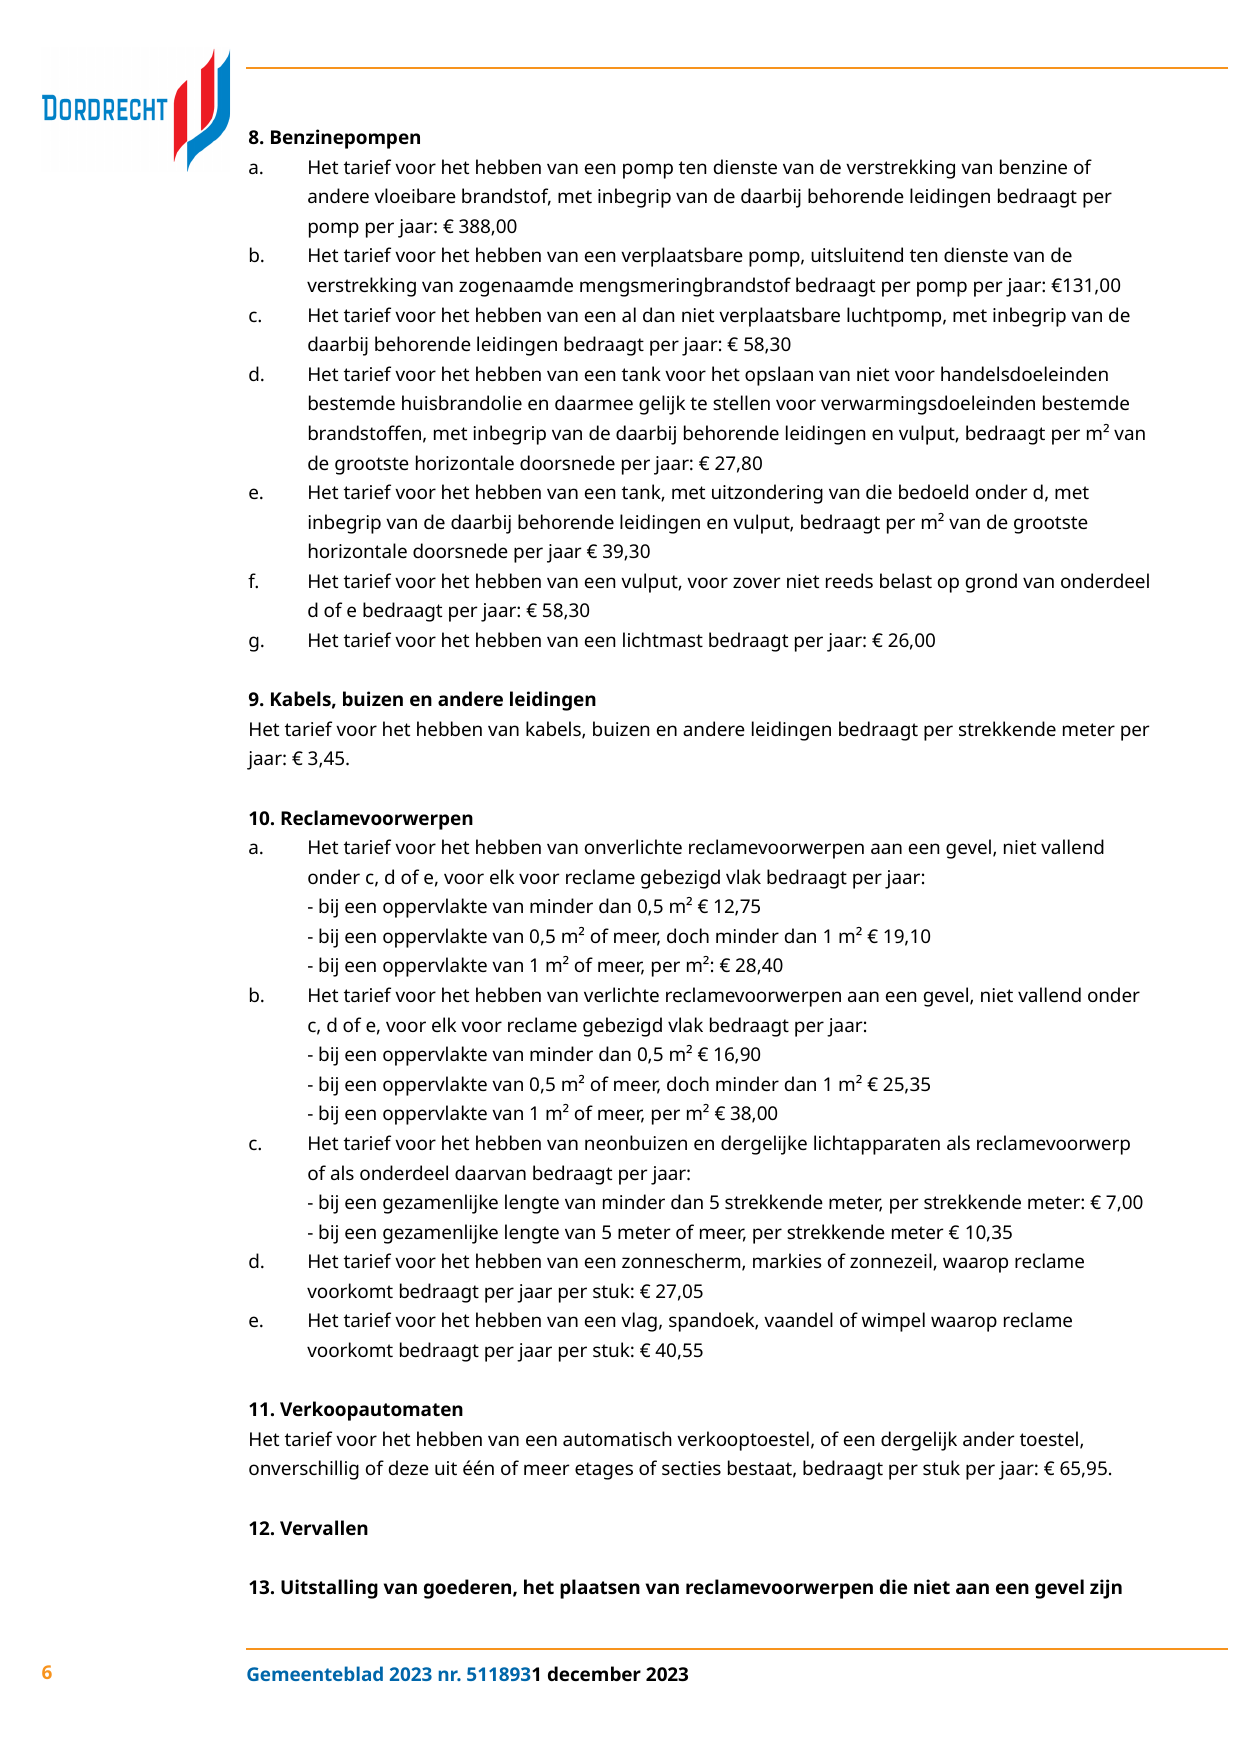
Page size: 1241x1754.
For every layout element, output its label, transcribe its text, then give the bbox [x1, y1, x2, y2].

list Het tarief voor het hebben van een pomp ten dienste van de verstrekking van benzine of andere vloeibare brandstof, met inbegrip van de daarbij behorende leidingen bedraagt per pomp per jaar: € 388,00 [248, 154, 1152, 239]
text 11. Verkoopautomaten [248, 1396, 1152, 1422]
list Het tarief voor het hebben van een lichtmast bedraagt per jaar: € 26,00 [248, 627, 1152, 653]
text 10. Reclamevoorwerpen [248, 805, 1152, 831]
text 12. Vervallen [248, 1515, 1152, 1541]
list - bij een oppervlakte van minder dan 0,5 m² € 16,90 [248, 1041, 1152, 1067]
text 13. Uitstalling van goederen, het plaatsen van reclamevoorwerpen die niet aan een gevel zijn [248, 1574, 1152, 1600]
list - bij een gezamenlijke lengte van minder dan 5 strekkende meter, per strekkende meter: € 7,00 [248, 1189, 1152, 1215]
text Het tarief voor het hebben van kabels, buizen en andere leidingen bedraagt per strekkende meter per jaar: € 3,45. [248, 716, 1152, 771]
list - bij een oppervlakte van 0,5 m² of meer, doch minder dan 1 m² € 19,10 [248, 923, 1152, 949]
list Het tarief voor het hebben van een vlag, spandoek, vaandel of wimpel waarop reclame voorkomt bedraagt per jaar per stuk: € 40,55 [248, 1308, 1152, 1363]
list Het tarief voor het hebben van een vulput, voor zover niet reeds belast op grond van onderdeel d of e bedraagt per jaar: € 58,30 [248, 568, 1152, 623]
list Het tarief voor het hebben van een zonnescherm, markies of zonnezeil, waarop reclame voorkomt bedraagt per jaar per stuk: € 27,05 [248, 1248, 1152, 1304]
list - bij een oppervlakte van 1 m² of meer, per m²: € 28,40 [248, 953, 1152, 978]
text 8. Benzinepompen [248, 124, 1152, 150]
list - bij een oppervlakte van minder dan 0,5 m² € 12,75 [248, 893, 1152, 919]
list Het tarief voor het hebben van verlichte reclamevoorwerpen aan een gevel, niet vallend onder c, d of e, voor elk voor reclame gebezigd vlak bedraagt per jaar: [248, 982, 1152, 1038]
list - bij een oppervlakte van 0,5 m² of meer, doch minder dan 1 m² € 25,35 [248, 1071, 1152, 1097]
list Het tarief voor het hebben van een verplaatsbare pomp, uitsluitend ten dienste van de verstrekking van zogenaamde mengsmeringbrandstof bedraagt per pomp per jaar: €131,00 [248, 243, 1152, 298]
list Het tarief voor het hebben van een tank, met uitzondering van die bedoeld onder d, met inbegrip van de daarbij behorende leidingen en vulput, bedraagt per m² van de grootste horizontale doorsnede per jaar € 39,30 [248, 479, 1152, 564]
list Het tarief voor het hebben van een al dan niet verplaatsbare luchtpomp, met inbegrip van de daarbij behorende leidingen bedraagt per jaar: € 58,30 [248, 302, 1152, 357]
text 9. Kabels, buizen en andere leidingen [248, 686, 1152, 712]
text Het tarief voor het hebben van een automatisch verkooptoestel, of een dergelijk ander toestel, onverschillig of deze uit één of meer etages of secties bestaat, bedraagt per stuk per jaar: € 65,95. [248, 1426, 1152, 1481]
list - bij een oppervlakte van 1 m² of meer, per m² € 38,00 [248, 1101, 1152, 1126]
list Het tarief voor het hebben van neonbuizen en dergelijke lichtapparaten als reclamevoorwerp of als onderdeel daarvan bedraagt per jaar: [248, 1130, 1152, 1186]
list Het tarief voor het hebben van een tank voor het opslaan van niet voor handelsdoeleinden bestemde huisbrandolie en daarmee gelijk te stellen voor verwarmingsdoeleinden bestemde brandstoffen, met inbegrip van de daarbij behorende leidingen en vulput, bedraagt per m² van de grootste horizontale doorsnede per jaar: € 27,80 [248, 361, 1152, 476]
list Het tarief voor het hebben van onverlichte reclamevoorwerpen aan een gevel, niet vallend onder c, d of e, voor elk voor reclame gebezigd vlak bedraagt per jaar: [248, 834, 1152, 890]
list - bij een gezamenlijke lengte van 5 meter of meer, per strekkende meter € 10,35 [248, 1219, 1152, 1245]
picture [41, 47, 231, 172]
